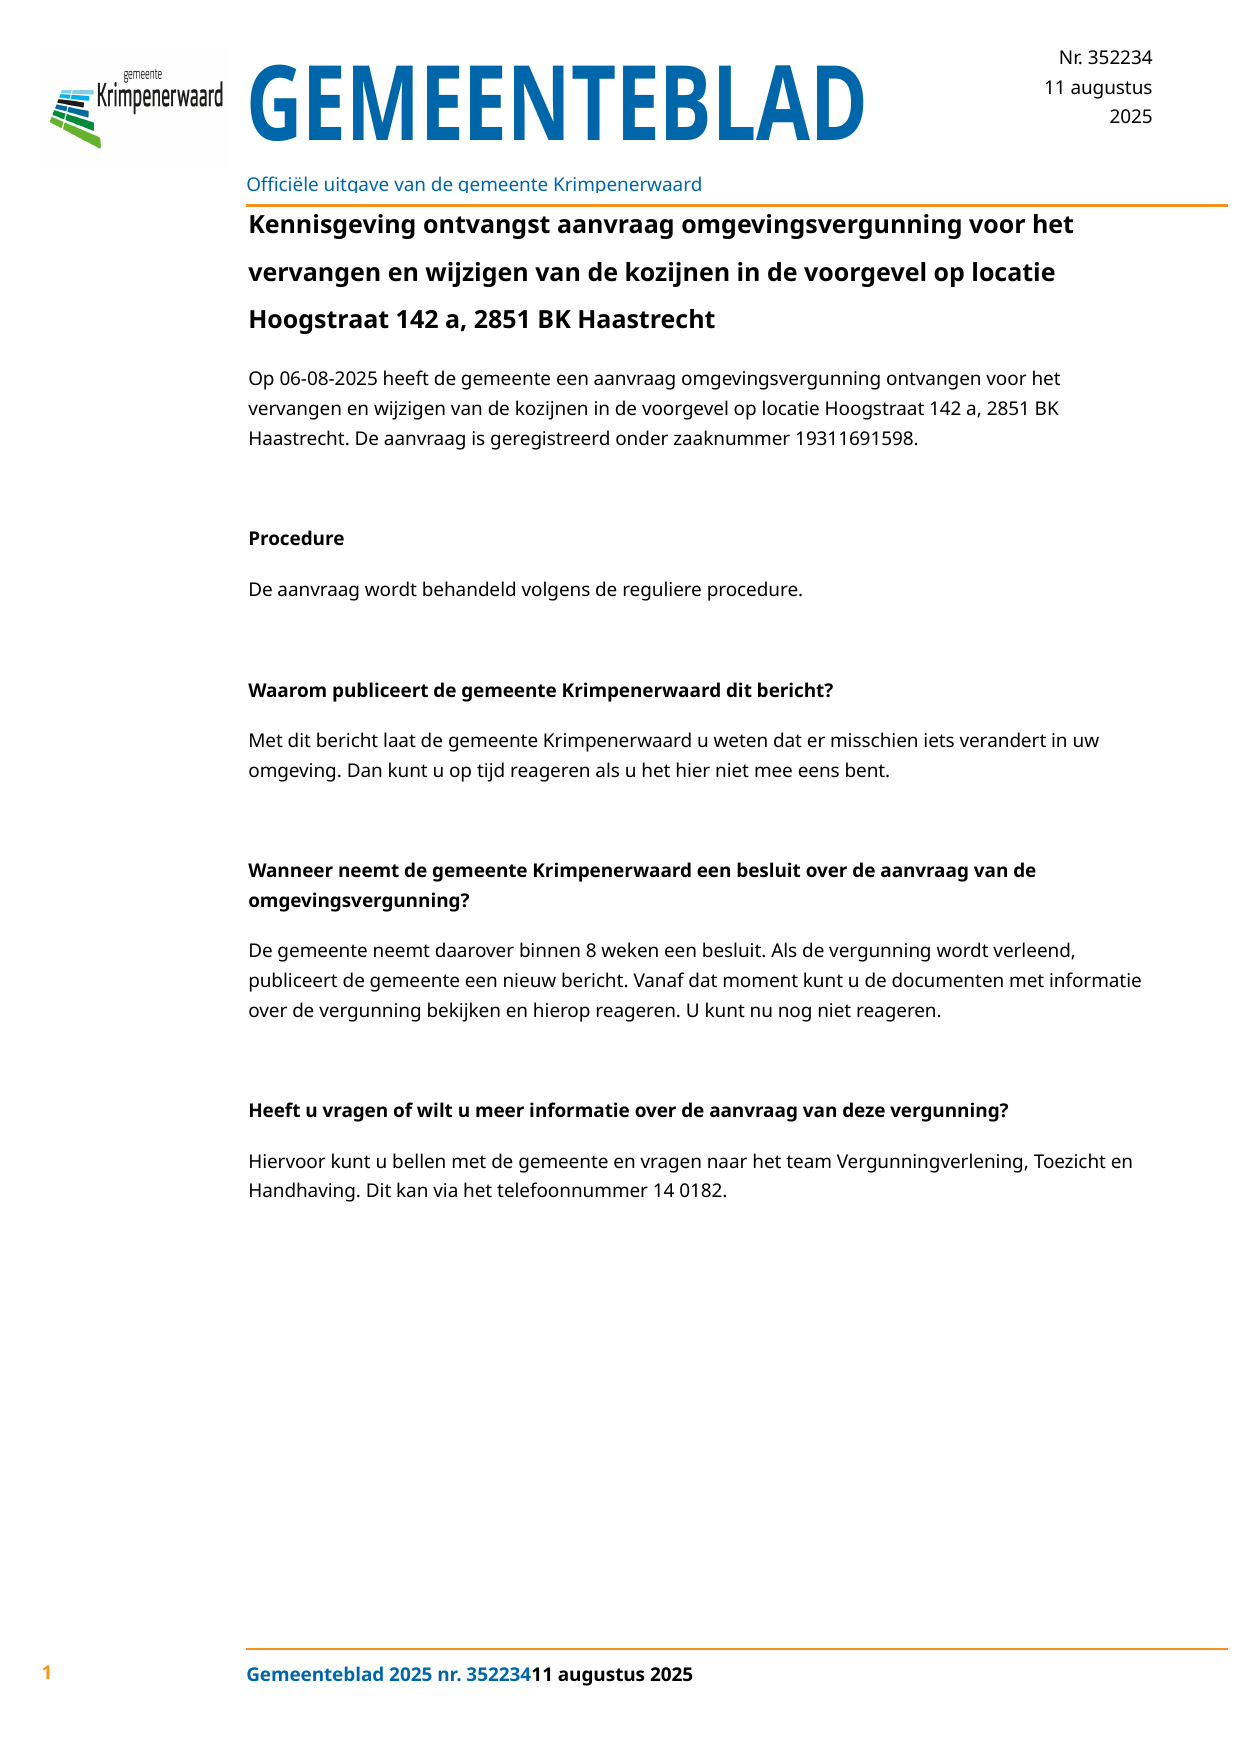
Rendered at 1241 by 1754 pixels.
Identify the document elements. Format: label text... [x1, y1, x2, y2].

text Kennisgeving ontvangst aanvraag omgevingsvergunning voor het vervangen en wijzigen van de kozijnen in de voorgevel op locatie Hoogstraat 142 a, 2851 BK Haastrecht [248, 207, 1152, 336]
text Met dit bericht laat de gemeente Krimpenerwaard u weten dat er misschien iets verandert in uw omgeving. Dan kunt u op tijd reageren als u het hier niet mee eens bent. [248, 727, 1152, 782]
text Wanneer neemt de gemeente Krimpenerwaard een besluit over de aanvraag van de omgevingsvergunning? [248, 858, 1152, 913]
text Heeft u vragen of wilt u meer informatie over de aanvraag van deze vergunning? [248, 1098, 1152, 1123]
text Op 06-08-2025 heeft de gemeente een aanvraag omgevingsvergunning ontvangen voor het vervangen en wijzigen van de kozijnen in de voorgevel op locatie Hoogstraat 142 a, 2851 BK Haastrecht. De aanvraag is geregistreerd onder zaaknummer 19311691598. [248, 366, 1152, 450]
text Hiervoor kunt u bellen met de gemeente en vragen naar het team Vergunningverlening, Toezicht en Handhaving. Dit kan via het telefoonnummer 14 0182. [248, 1148, 1152, 1203]
text Waarom publiceert de gemeente Krimpenerwaard dit bericht? [248, 677, 1152, 702]
text Procedure [248, 526, 1152, 551]
text De gemeente neemt daarover binnen 8 weken een besluit. Als de vergunning wordt verleend, publiceert de gemeente een nieuw bericht. Vanaf dat moment kunt u de documenten met informatie over de vergunning bekijken en hierop reageren. U kunt nu nog niet reageren. [248, 938, 1152, 1022]
text De aanvraag wordt behandeld volgens de reguliere procedure. [248, 576, 1152, 602]
picture [41, 47, 231, 172]
